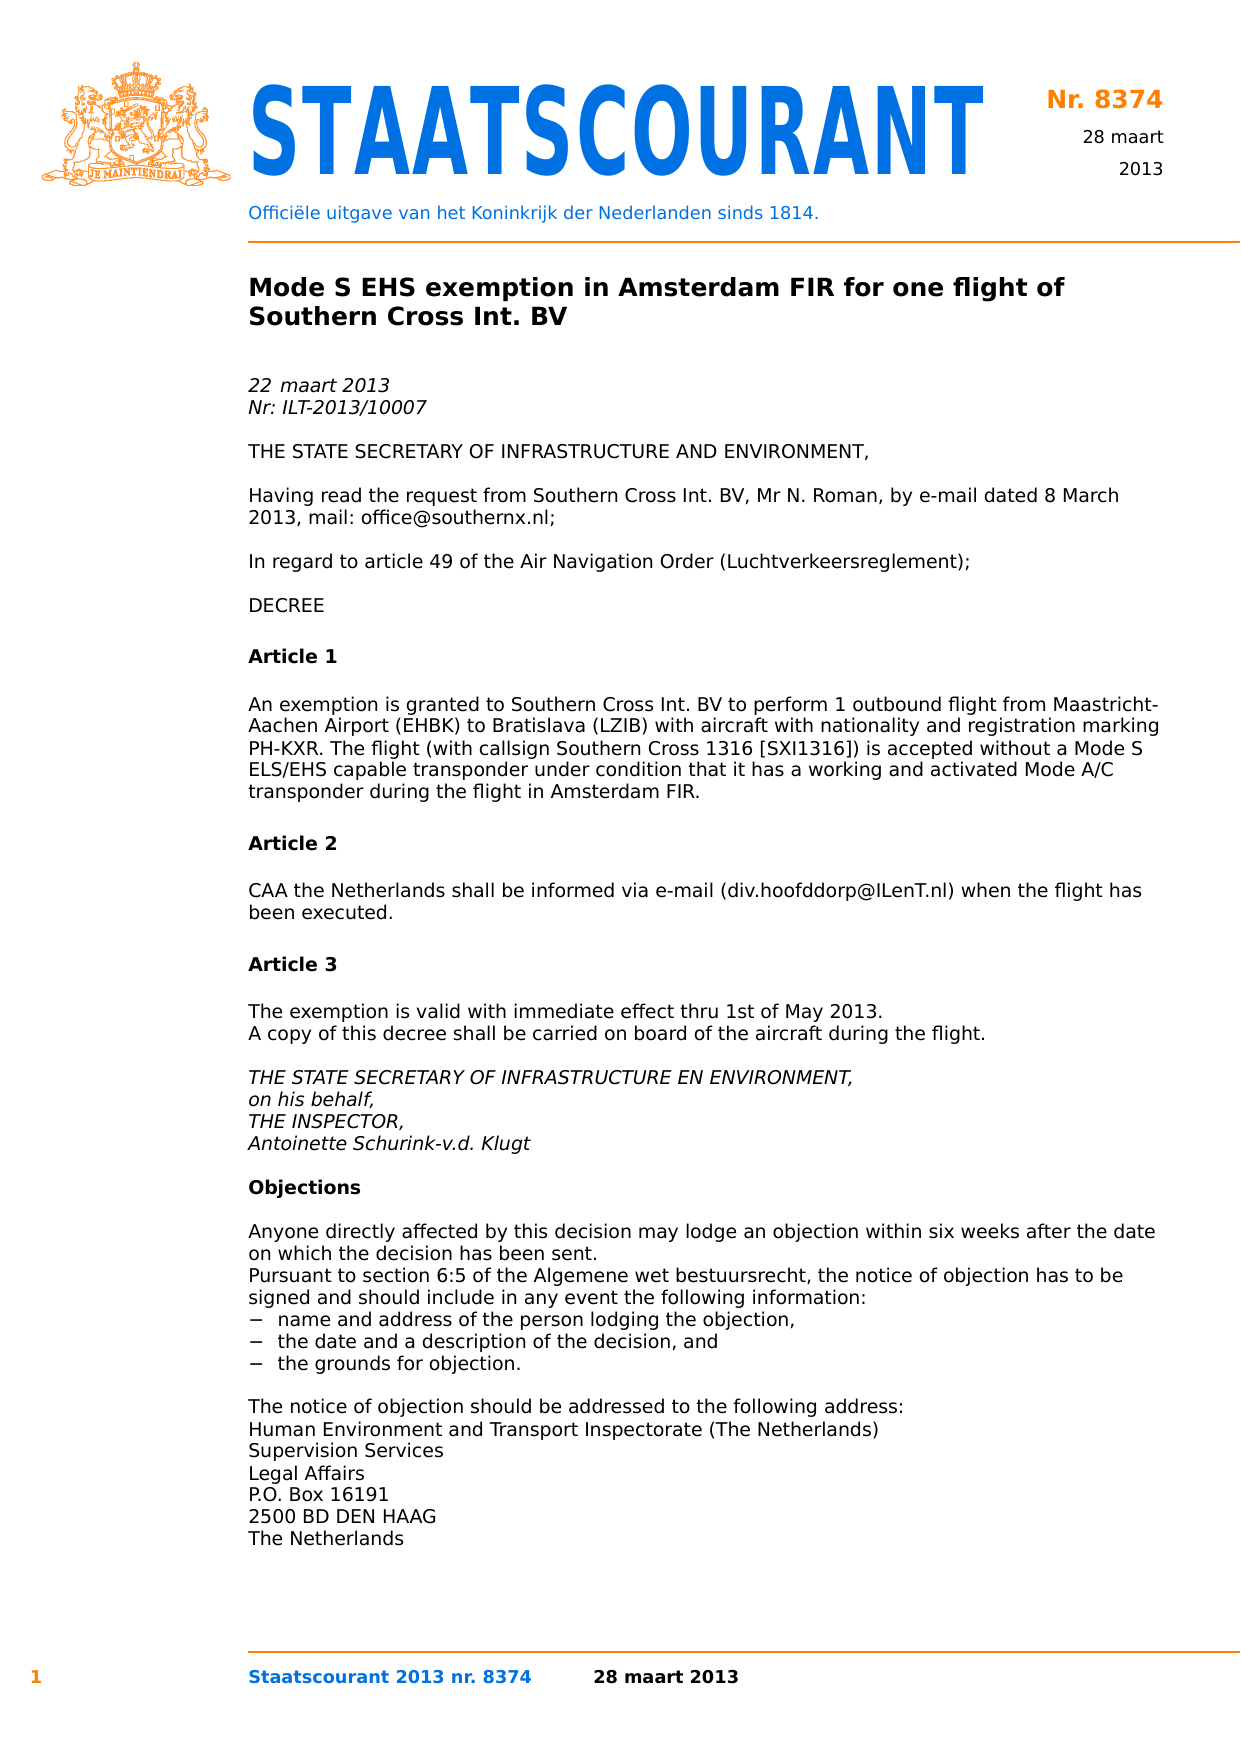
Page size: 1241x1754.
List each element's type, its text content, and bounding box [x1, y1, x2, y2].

table_header [25, 62, 248, 241]
text The notice of objection should be addressed to the following address: [248, 1396, 1163, 1418]
text − the date and a description of the decision, and [248, 1331, 1163, 1353]
text Nr: ILT-2013/10007 [248, 397, 1163, 419]
text Anyone directly affected by this decision may lodge an objection within six weeks after the date on which the decision has been sent. [248, 1221, 1163, 1265]
table_cell Officiële uitgave van het Koninkrijk der Nederlanden sinds 1814. [248, 203, 1240, 241]
subtitle Article 2 [248, 833, 1163, 855]
subtitle Mode S EHS exemption in Amsterdam FIR for one flight of Southern Cross Int. BV [248, 273, 1163, 331]
text Having read the request from Southern Cross Int. BV, Mr N. Roman, by e-mail dated 8 March 2013, mail: office@southernx.nl; [248, 485, 1163, 529]
text In regard to article 49 of the Air Navigation Order (Luchtverkeersreglement); [248, 551, 1163, 573]
subtitle Article 1 [248, 646, 1163, 668]
table_cell 2013 [998, 153, 1240, 203]
table_header STAATSCOURANT [248, 62, 998, 203]
text 22 maart 2013 [248, 375, 1163, 397]
text 2500 BD DEN HAAG [248, 1506, 1163, 1528]
text An exemption is granted to Southern Cross Int. BV to perform 1 outbound flight from Maastricht-Aachen Airport (EHBK) to Bratislava (LZIB) with aircraft with nationality and registration marking PH-KXR. The flight (with callsign Southern Cross 1316 [SXI1316]) is accepted without a Mode S ELS/EHS capable transponder under condition that it has a working and activated Mode A/C transponder during the flight in Amsterdam FIR. [248, 693, 1163, 803]
text CAA the Netherlands shall be informed via e-mail (div.hoofddorp@ILenT.nl) when the flight has been executed. [248, 880, 1163, 924]
table_header Nr. 8374 [998, 62, 1240, 121]
text P.O. Box 16191 [248, 1484, 1163, 1506]
text DECREE [248, 594, 1163, 616]
text The exemption is valid with immediate effect thru 1st of May 2013. [248, 1001, 1163, 1023]
subtitle Article 3 [248, 954, 1163, 976]
text Supervision Services [248, 1440, 1163, 1462]
text THE STATE SECRETARY OF INFRASTRUCTURE AND ENVIRONMENT, [248, 441, 1163, 463]
text Objections [248, 1177, 1163, 1199]
text − the grounds for objection. [248, 1353, 1163, 1374]
text The Netherlands [248, 1528, 1163, 1550]
text Legal Affairs [248, 1462, 1163, 1484]
text Human Environment and Transport Inspectorate (The Netherlands) [248, 1418, 1163, 1440]
picture [41, 62, 231, 186]
text Pursuant to section 6:5 of the Algemene wet bestuursrecht, the notice of objection has to be signed and should include in any event the following information: [248, 1265, 1163, 1309]
text − name and address of the person lodging the objection, [248, 1309, 1163, 1331]
text A copy of this decree shall be carried on board of the aircraft during the flight. [248, 1023, 1163, 1045]
text THE STATE SECRETARY OF INFRASTRUCTURE EN ENVIRONMENT, on his behalf, THE INSPECTOR, Antoinette Schurink-v.d. Klugt [248, 1067, 1163, 1155]
table_cell 28 maart [998, 121, 1240, 153]
